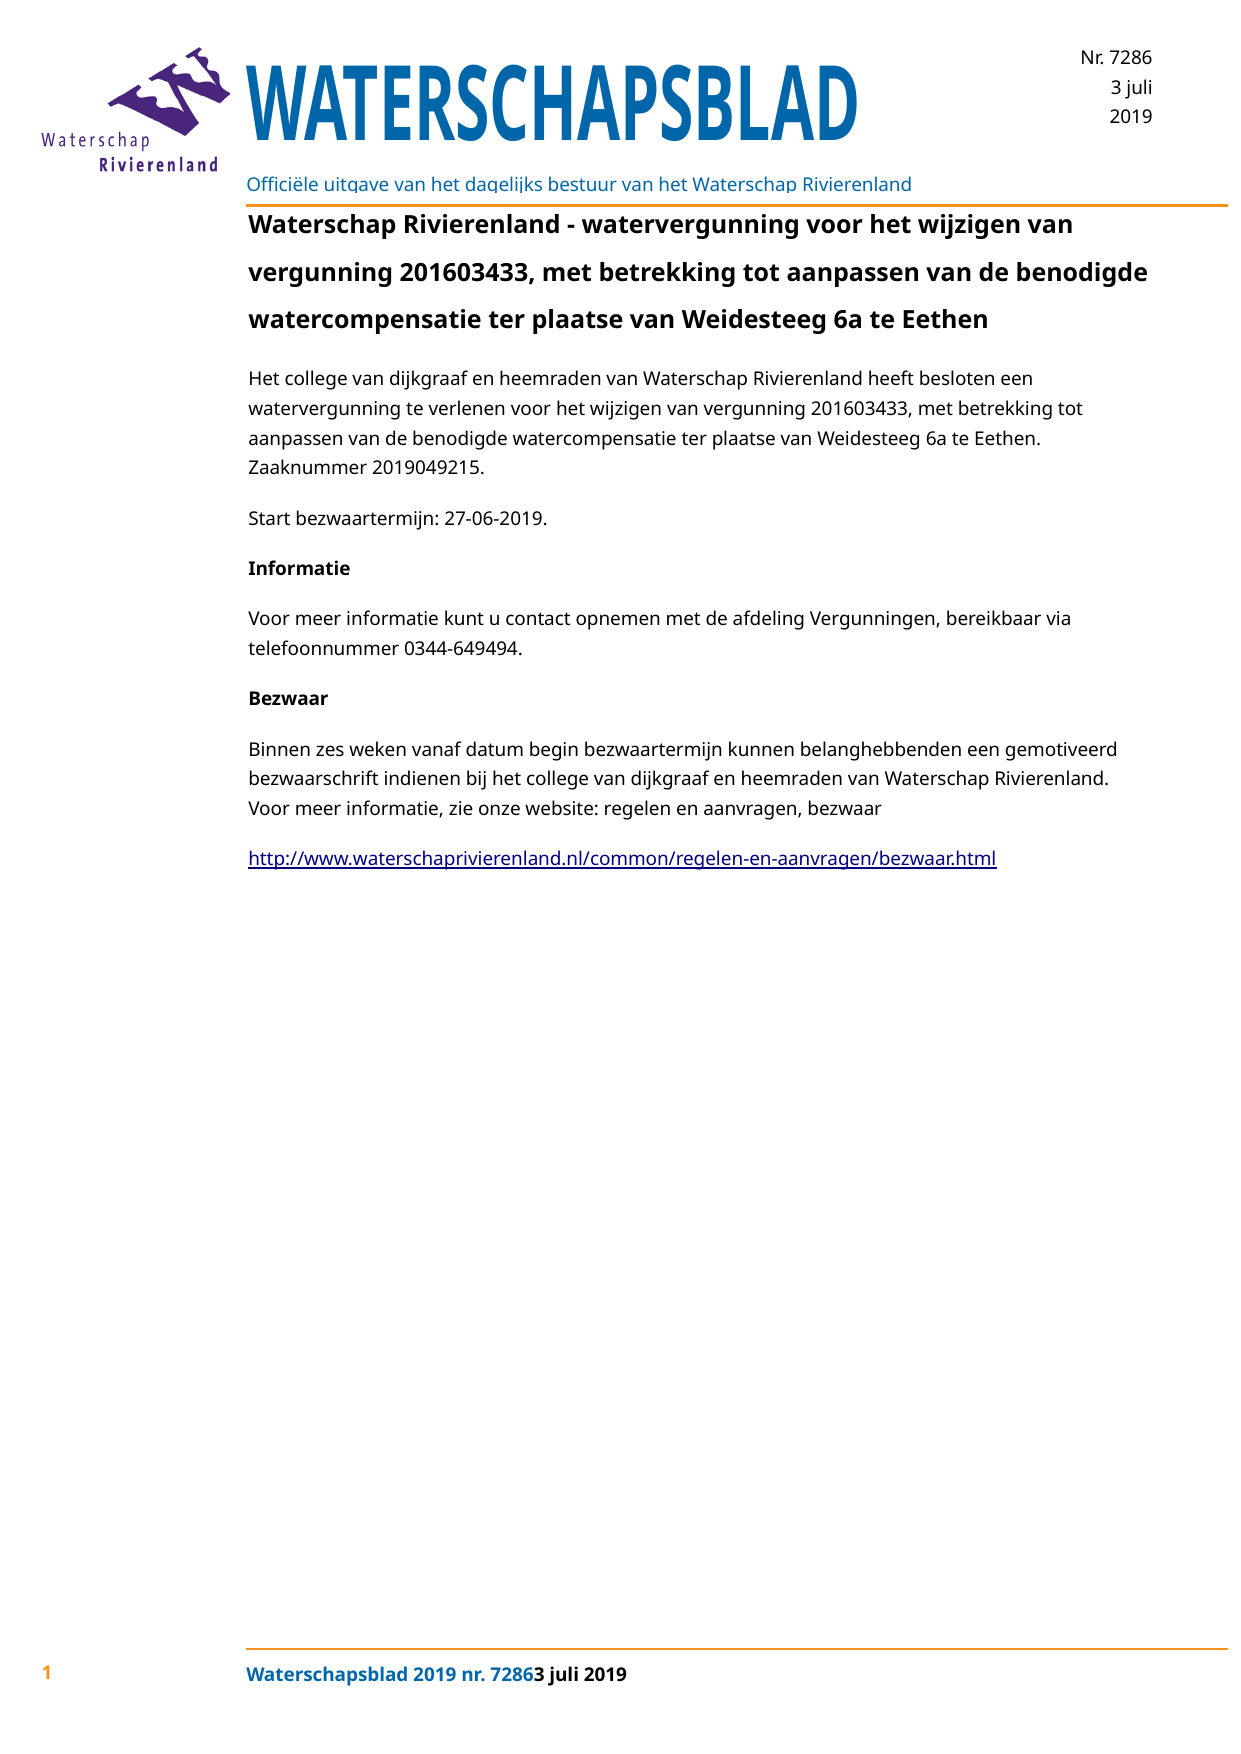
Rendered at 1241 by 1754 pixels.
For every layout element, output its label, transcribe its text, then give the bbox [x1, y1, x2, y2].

text Informatie [248, 555, 1152, 581]
text Binnen zes weken vanaf datum begin bezwaartermijn kunnen belanghebbenden een gemotiveerd bezwaarschrift indienen bij het college van dijkgraaf en heemraden van Waterschap Rivierenland. Voor meer informatie, zie onze website: regelen en aanvragen, bezwaar [248, 736, 1152, 821]
text http://www.waterschaprivierenland.nl/common/regelen-en-aanvragen/bezwaar.html [248, 846, 1152, 871]
text Voor meer informatie kunt u contact opnemen met de afdeling Vergunningen, bereikbaar via telefoonnummer 0344-649494. [248, 606, 1152, 661]
picture [41, 47, 231, 172]
text Bezwaar [248, 686, 1152, 711]
text Waterschap Rivierenland - watervergunning voor het wijzigen van vergunning 201603433, met betrekking tot aanpassen van de benodigde watercompensatie ter plaatse van Weidesteeg 6a te Eethen [248, 207, 1152, 336]
text Het college van dijkgraaf en heemraden van Waterschap Rivierenland heeft besloten een watervergunning te verlenen voor het wijzigen van vergunning 201603433, met betrekking tot aanpassen van de benodigde watercompensatie ter plaatse van Weidesteeg 6a te Eethen. Zaaknummer 2019049215. [248, 366, 1152, 480]
text Start bezwaartermijn: 27-06-2019. [248, 505, 1152, 530]
